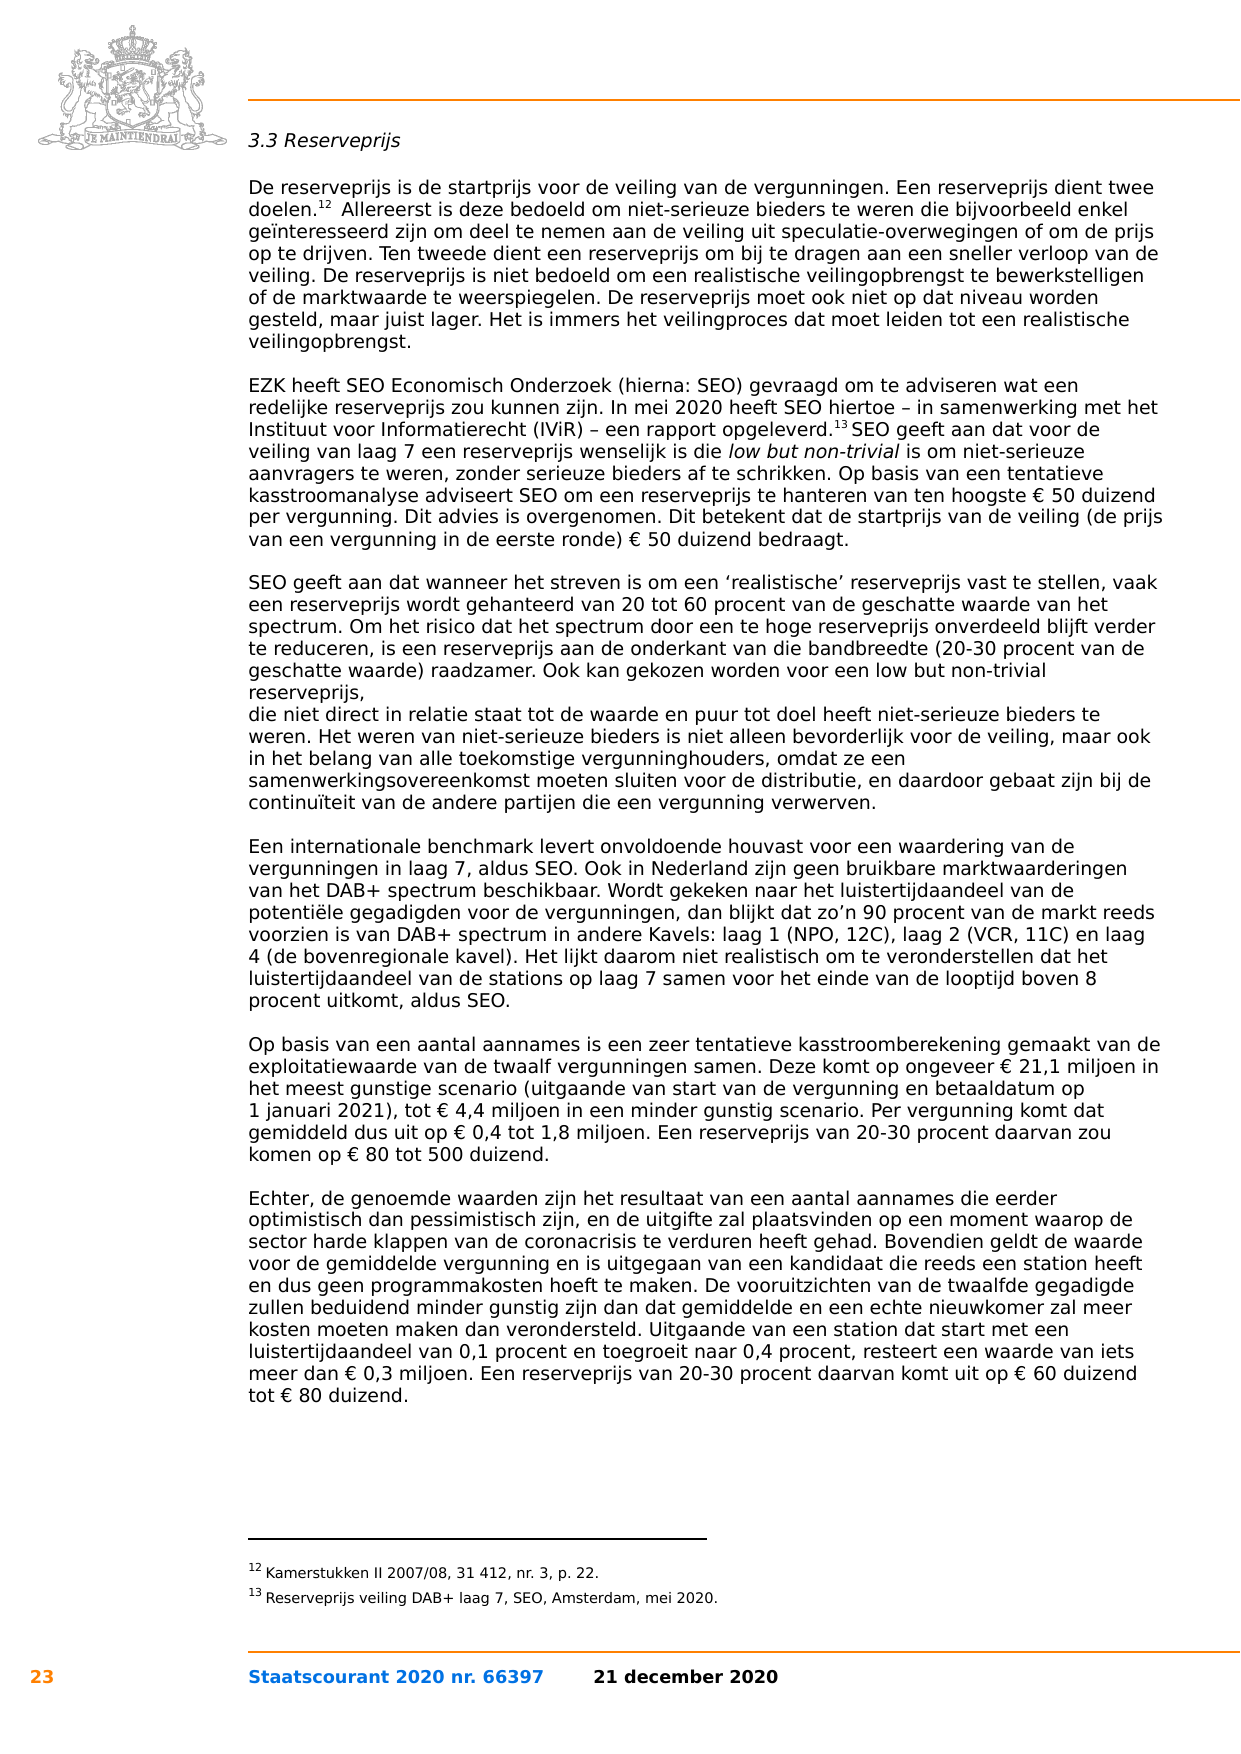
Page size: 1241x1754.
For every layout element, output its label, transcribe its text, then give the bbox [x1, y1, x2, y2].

picture [38, 25, 227, 150]
subtitle 3.3 Reserveprijs [248, 130, 1163, 152]
text Reserveprijs veiling DAB+ laag 7, SEO, Amsterdam, mei 2020. [248, 1586, 1163, 1608]
text Op basis van een aantal aannames is een zeer tentatieve kasstroomberekening gemaakt van de exploitatiewaarde van de twaalf vergunningen samen. Deze komt op ongeveer € 21,1 miljoen in het meest gunstige scenario (uitgaande van start van de vergunning en betaaldatum op 1 januari 2021), tot € 4,4 miljoen in een minder gunstig scenario. Per vergunning komt dat gemiddeld dus uit op € 0,4 tot 1,8 miljoen. Een reserveprijs van 20-30 procent daarvan zou komen op € 80 tot 500 duizend. [248, 1034, 1163, 1166]
text Echter, de genoemde waarden zijn het resultaat van een aantal aannames die eerder optimistisch dan pessimistisch zijn, en de uitgifte zal plaatsvinden op een moment waarop de sector harde klappen van de coronacrisis te verduren heeft gehad. Bovendien geldt de waarde voor de gemiddelde vergunning en is uitgegaan van een kandidaat die reeds een station heeft en dus geen programmakosten hoeft te maken. De vooruitzichten van de twaalfde gegadigde zullen beduidend minder gunstig zijn dan dat gemiddelde en een echte nieuwkomer zal meer kosten moeten maken dan verondersteld. Uitgaande van een station dat start met een luistertijdaandeel van 0,1 procent en toegroeit naar 0,4 procent, resteert een waarde van iets meer dan € 0,3 miljoen. Een reserveprijs van 20-30 procent daarvan komt uit op € 60 duizend tot € 80 duizend. [248, 1187, 1163, 1407]
text Een internationale benchmark levert onvoldoende houvast voor een waardering van de vergunningen in laag 7, aldus SEO. Ook in Nederland zijn geen bruikbare marktwaarderingen van het DAB+ spectrum beschikbaar. Wordt gekeken naar het luistertijdaandeel van de potentiële gegadigden voor de vergunningen, dan blijkt dat zo’n 90 procent van de markt reeds voorzien is van DAB+ spectrum in andere Kavels: laag 1 (NPO, 12C), laag 2 (VCR, 11C) en laag 4 (de bovenregionale kavel). Het lijkt daarom niet realistisch om te veronderstellen dat het luistertijdaandeel van de stations op laag 7 samen voor het einde van de looptijd boven 8 procent uitkomt, aldus SEO. [248, 836, 1163, 1012]
text De reserveprijs is de startprijs voor de veiling van de vergunningen. Een reserveprijs dient twee doelen. Allereerst is deze bedoeld om niet-serieuze bieders te weren die bijvoorbeeld enkel geïnteresseerd zijn om deel te nemen aan de veiling uit speculatie-overwegingen of om de prijs op te drijven. Ten tweede dient een reserveprijs om bij te dragen aan een sneller verloop van de veiling. De reserveprijs is niet bedoeld om een realistische veilingopbrengst te bewerkstelligen of de marktwaarde te weerspiegelen. De reserveprijs moet ook niet op dat niveau worden gesteld, maar juist lager. Het is immers het veilingproces dat moet leiden tot een realistische veilingopbrengst. [248, 177, 1163, 353]
text SEO geeft aan dat wanneer het streven is om een ‘realistische’ reserveprijs vast te stellen, vaak een reserveprijs wordt gehanteerd van 20 tot 60 procent van de geschatte waarde van het spectrum. Om het risico dat het spectrum door een te hoge reserveprijs onverdeeld blijft verder te reduceren, is een reserveprijs aan de onderkant van die bandbreedte (20-30 procent van de geschatte waarde) raadzamer. Ook kan gekozen worden voor een low but non-trivial reserveprijs, [248, 572, 1163, 704]
text EZK heeft SEO Economisch Onderzoek (hierna: SEO) gevraagd om te adviseren wat een redelijke reserveprijs zou kunnen zijn. In mei 2020 heeft SEO hiertoe – in samenwerking met het Instituut voor Informatierecht (IViR) – een rapport opgeleverd.SEO geeft aan dat voor de veiling van laag 7 een reserveprijs wenselijk is die low but non-trivial is om niet-serieuze aanvragers te weren, zonder serieuze bieders af te schrikken. Op basis van een tentatieve kasstroomanalyse adviseert SEO om een reserveprijs te hanteren van ten hoogste € 50 duizend per vergunning. Dit advies is overgenomen. Dit betekent dat de startprijs van de veiling (de prijs van een vergunning in de eerste ronde) € 50 duizend bedraagt. [248, 374, 1163, 550]
text Kamerstukken II 2007/08, 31 412, nr. 3, p. 22. [248, 1561, 1163, 1583]
text die niet direct in relatie staat tot de waarde en puur tot doel heeft niet-serieuze bieders te weren. Het weren van niet-serieuze bieders is niet alleen bevorderlijk voor de veiling, maar ook in het belang van alle toekomstige vergunninghouders, omdat ze een samenwerkingsovereenkomst moeten sluiten voor de distributie, en daardoor gebaat zijn bij de continuïteit van de andere partijen die een vergunning verwerven. [248, 704, 1163, 814]
